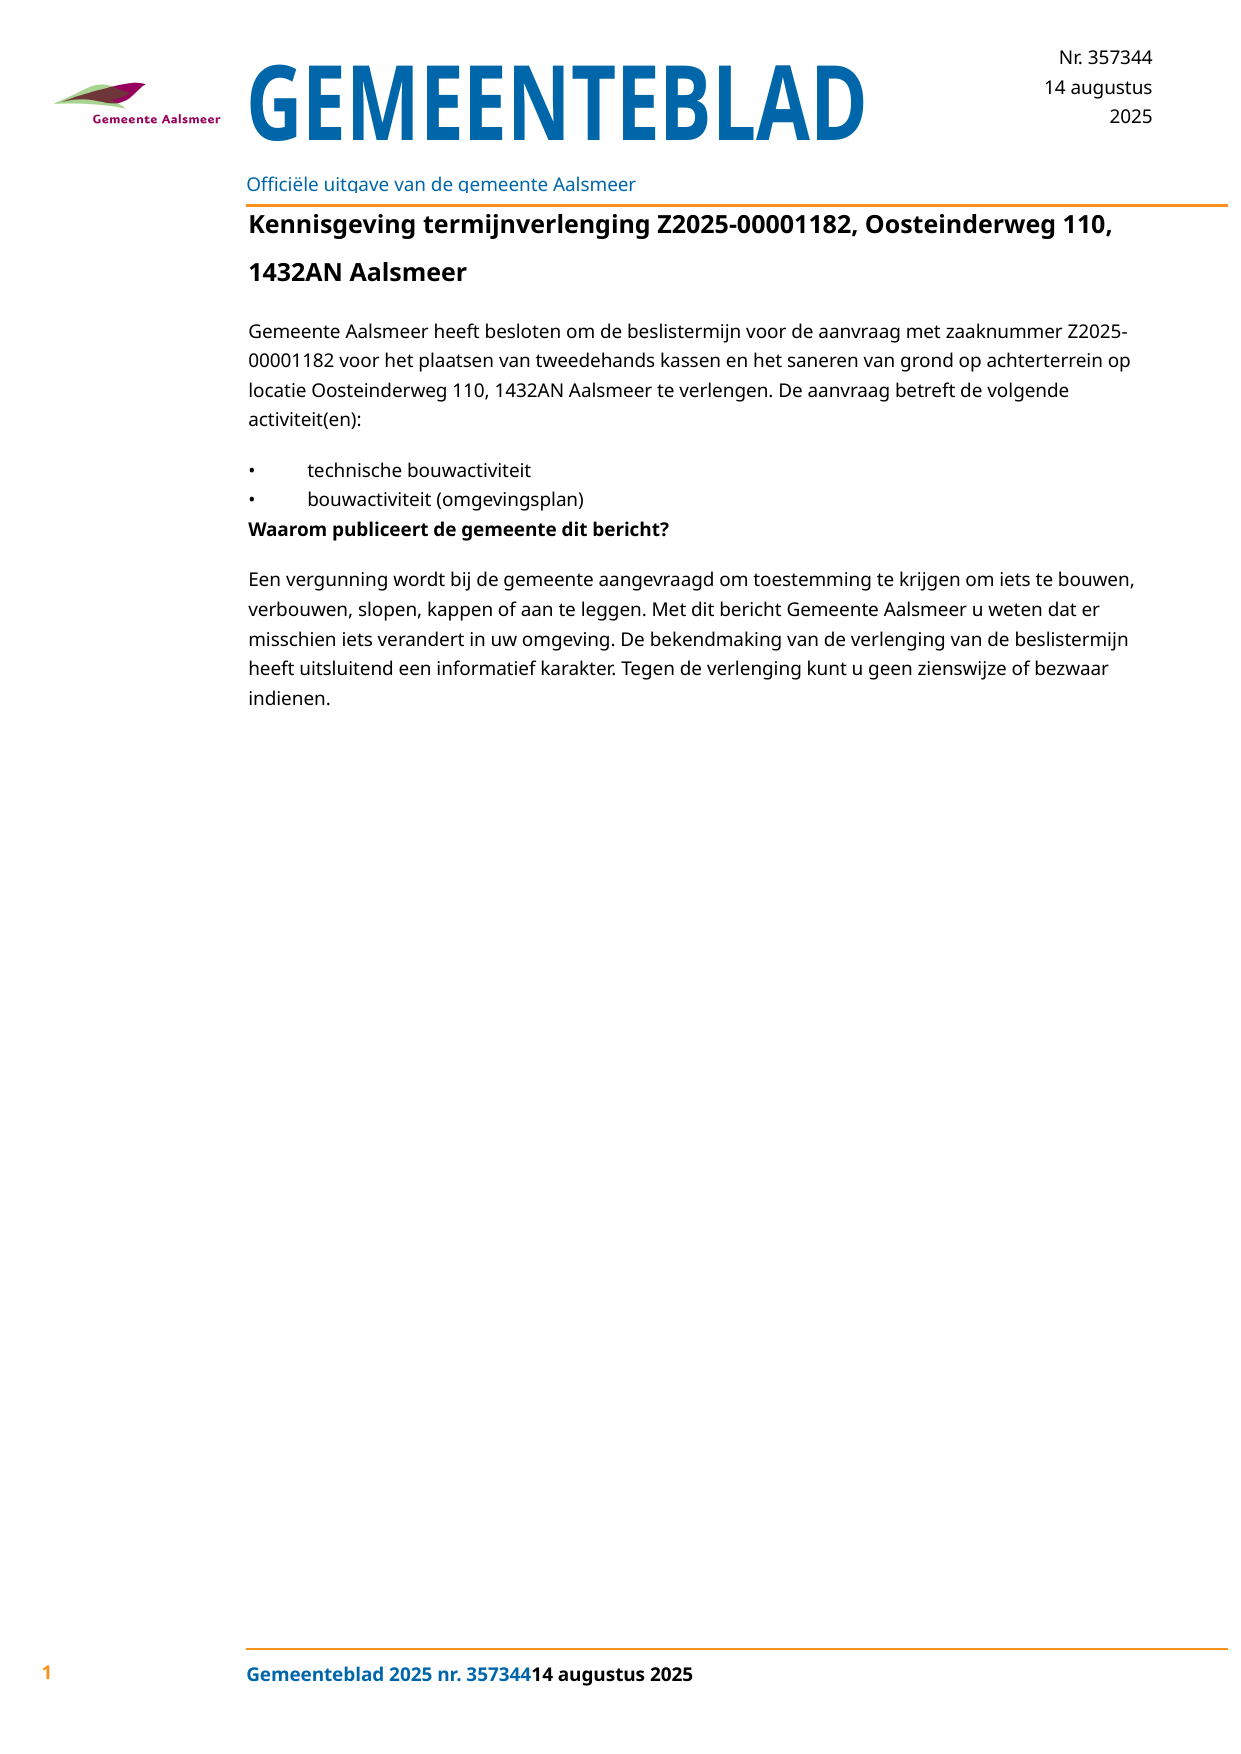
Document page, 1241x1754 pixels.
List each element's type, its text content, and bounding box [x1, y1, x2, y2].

list bouwactiviteit (omgevingsplan) [248, 487, 1152, 512]
text Een vergunning wordt bij de gemeente aangevraagd om toestemming te krijgen om iets te bouwen, verbouwen, slopen, kappen of aan te leggen. Met dit bericht Gemeente Aalsmeer u weten dat er misschien iets verandert in uw omgeving. De bekendmaking van de verlenging van de beslistermijn heeft uitsluitend een informatief karakter. Tegen de verlenging kunt u geen zienswijze of bezwaar indienen. [248, 567, 1152, 711]
text Waarom publiceert de gemeente dit bericht? [248, 516, 1152, 542]
picture [41, 47, 231, 172]
text Kennisgeving termijnverlenging Z2025-00001182, Oosteinderweg 110, 1432AN Aalsmeer [248, 207, 1152, 288]
list technische bouwactiviteit [248, 457, 1152, 483]
text Gemeente Aalsmeer heeft besloten om de beslistermijn voor de aanvraag met zaaknummer Z2025-00001182 voor het plaatsen van tweedehands kassen en het saneren van grond op achterterrein op locatie Oosteinderweg 110, 1432AN Aalsmeer te verlengen. De aanvraag betreft de volgende activiteit(en): [248, 318, 1152, 432]
